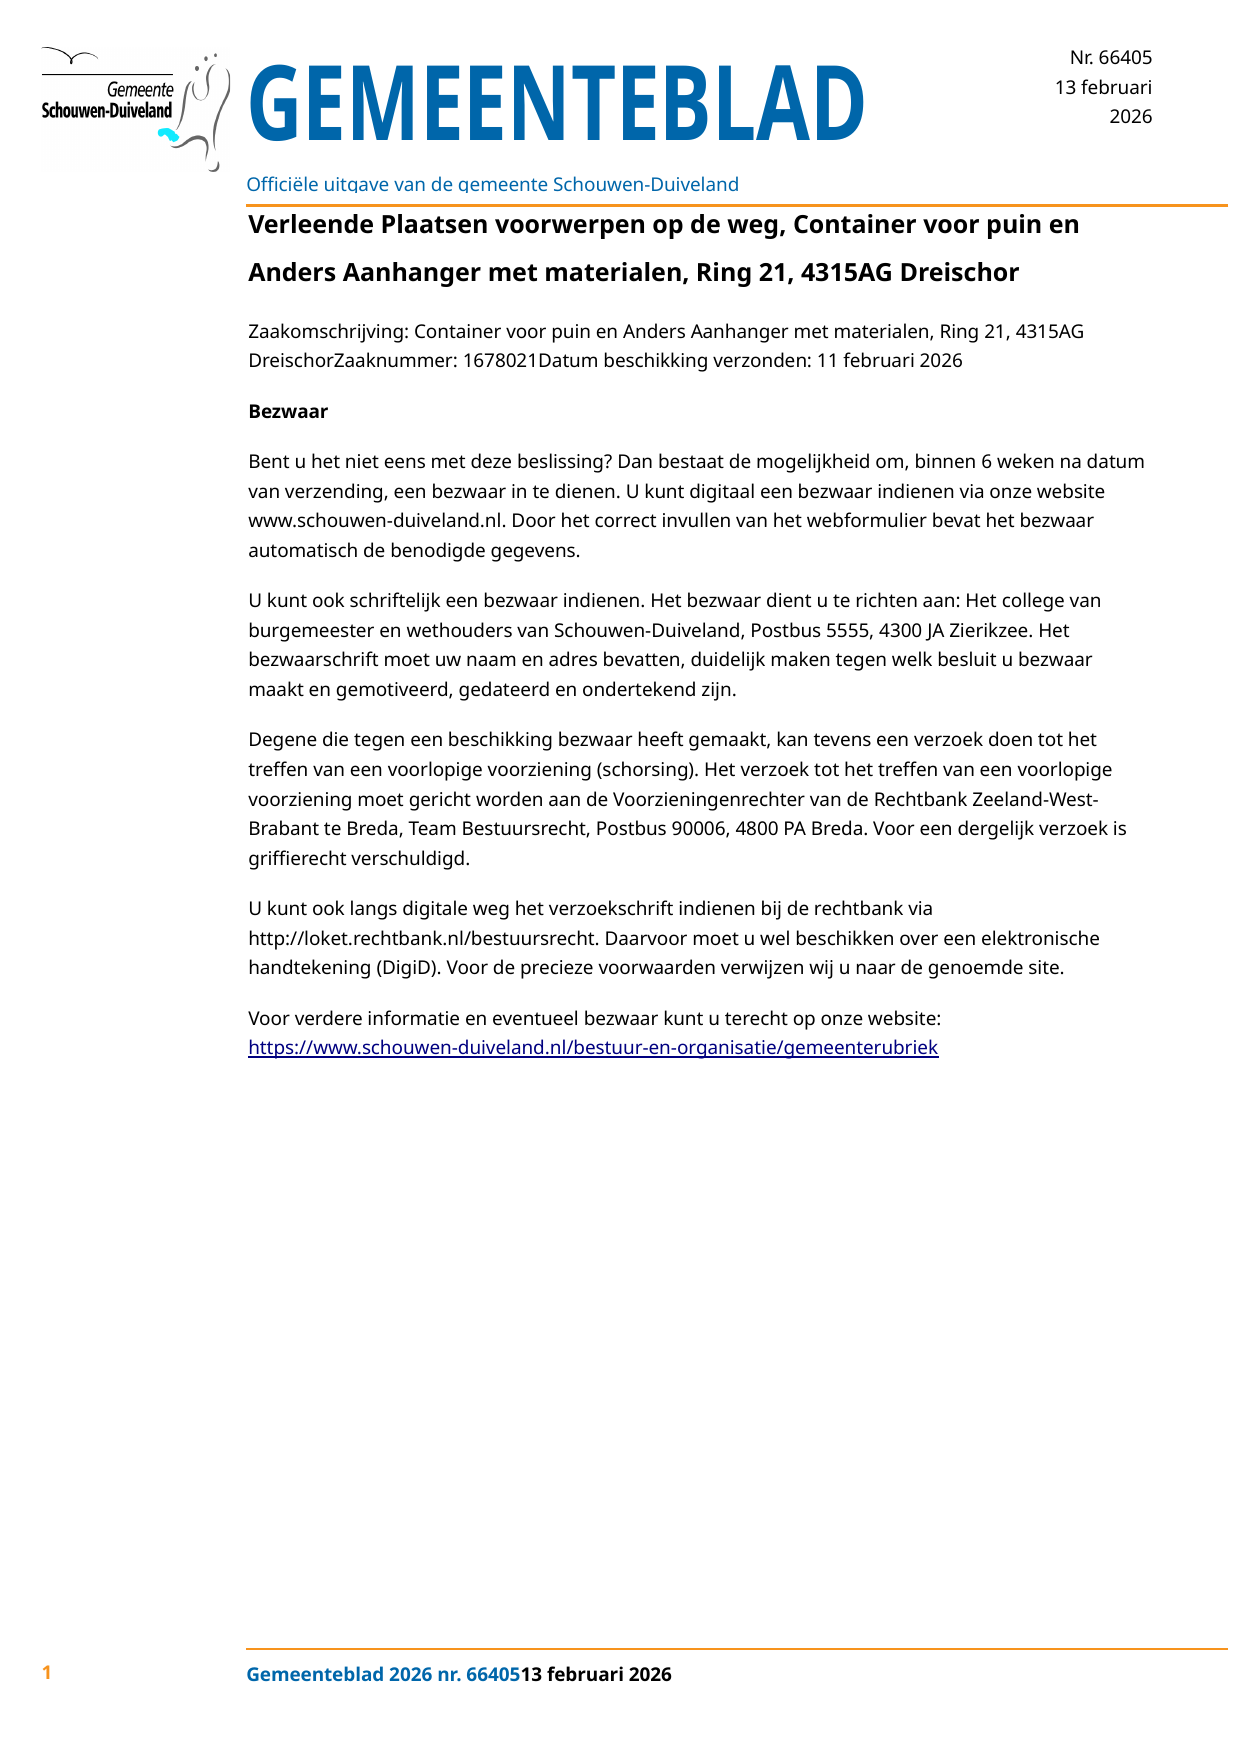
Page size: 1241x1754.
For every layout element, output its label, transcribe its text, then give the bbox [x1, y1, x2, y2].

text U kunt ook schriftelijk een bezwaar indienen. Het bezwaar dient u te richten aan: Het college van burgemeester en wethouders van Schouwen-Duiveland, Postbus 5555, 4300 JA Zierikzee. Het bezwaarschrift moet uw naam en adres bevatten, duidelijk maken tegen welk besluit u bezwaar maakt en gemotiveerd, gedateerd en ondertekend zijn. [248, 587, 1152, 702]
text Bent u het niet eens met deze beslissing? Dan bestaat de mogelijkheid om, binnen 6 weken na datum van verzending, een bezwaar in te dienen. U kunt digitaal een bezwaar indienen via onze website www.schouwen-duiveland.nl. Door het correct invullen van het webformulier bevat het bezwaar automatisch de benodigde gegevens. [248, 448, 1152, 563]
text Zaakomschrijving: Container voor puin en Anders Aanhanger met materialen, Ring 21, 4315AG DreischorZaaknummer: 1678021Datum beschikking verzonden: 11 februari 2026 [248, 318, 1152, 373]
text U kunt ook langs digitale weg het verzoekschrift indienen bij de rechtbank via http://loket.rechtbank.nl/bestuursrecht. Daarvoor moet u wel beschikken over een elektronische handtekening (DigiD). Voor de precieze voorwaarden verwijzen wij u naar de genoemde site. [248, 895, 1152, 980]
text Bezwaar [248, 398, 1152, 424]
picture [41, 47, 231, 172]
text Degene die tegen een beschikking bezwaar heeft gemaakt, kan tevens een verzoek doen tot het treffen van een voorlopige voorziening (schorsing). Het verzoek tot het treffen van een voorlopige voorziening moet gericht worden aan de Voorzieningenrechter van de Rechtbank Zeeland-West-Brabant te Breda, Team Bestuursrecht, Postbus 90006, 4800 PA Breda. Voor een dergelijk verzoek is griffierecht verschuldigd. [248, 727, 1152, 871]
text Voor verdere informatie en eventueel bezwaar kunt u terecht op onze website: https://www.schouwen-duiveland.nl/bestuur-en-organisatie/gemeenterubriek [248, 1005, 1152, 1060]
text Verleende Plaatsen voorwerpen op de weg, Container voor puin en Anders Aanhanger met materialen, Ring 21, 4315AG Dreischor [248, 207, 1152, 288]
